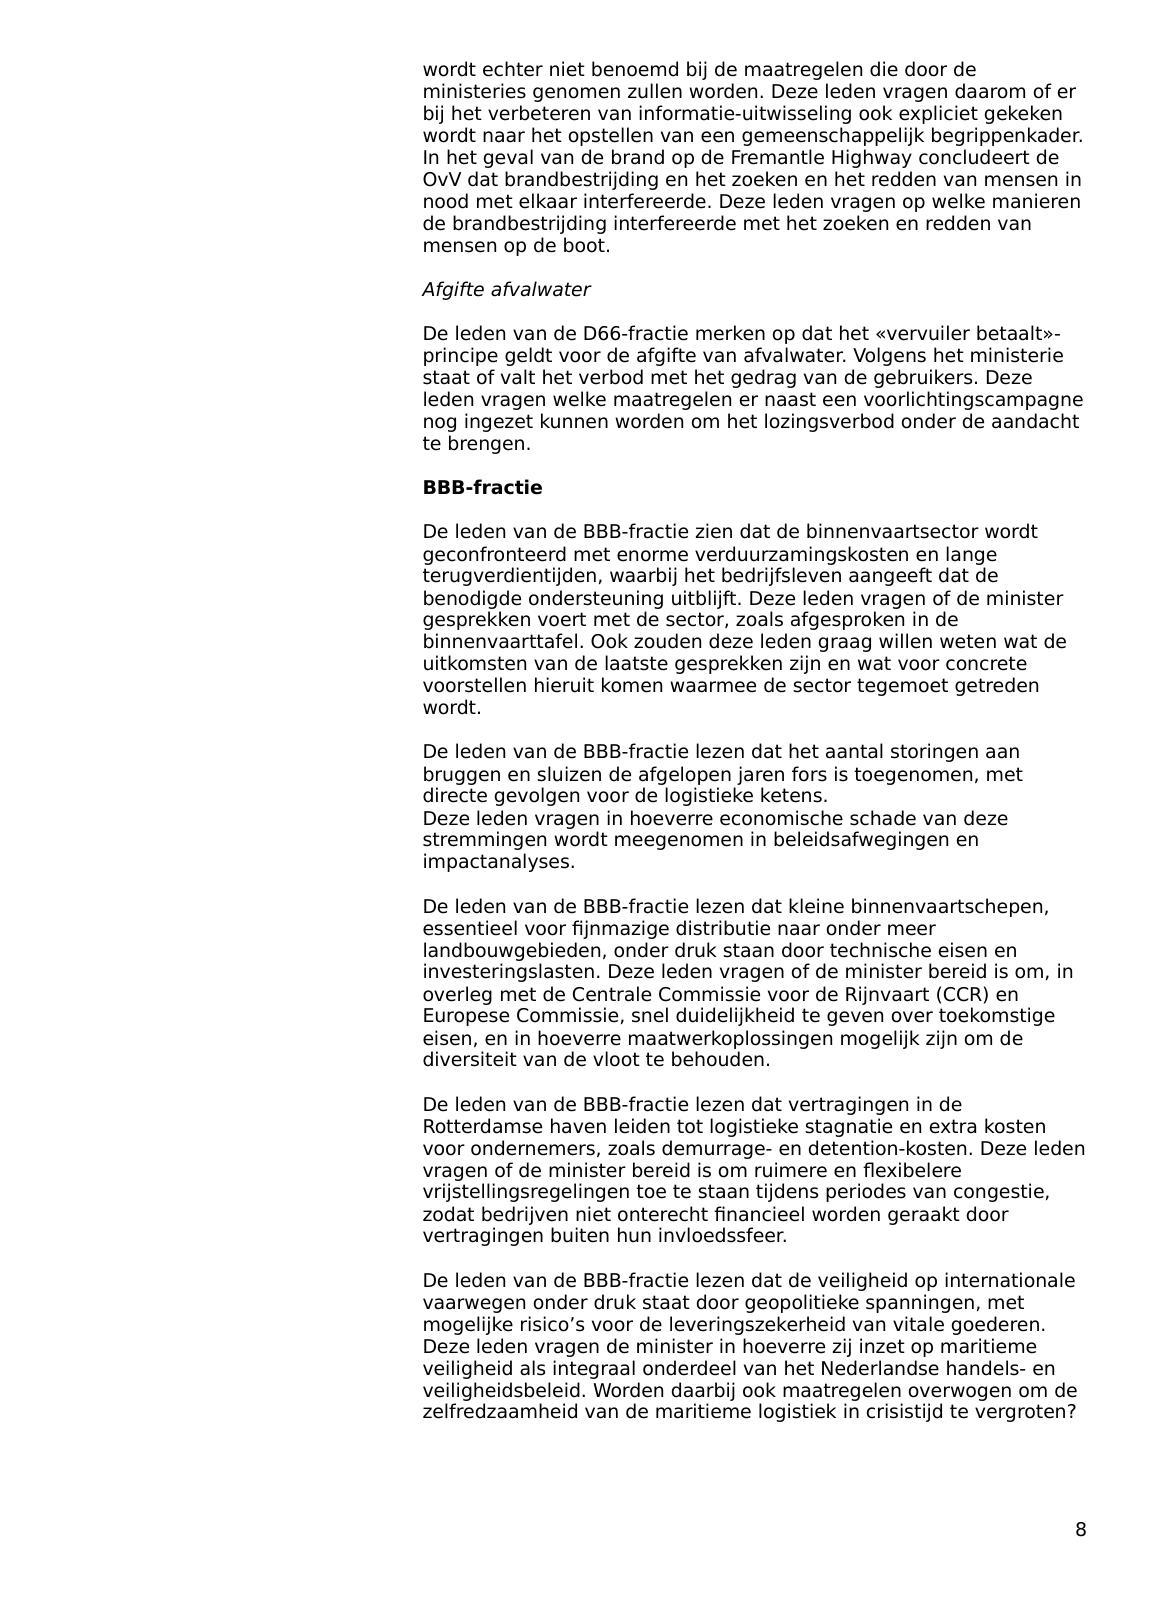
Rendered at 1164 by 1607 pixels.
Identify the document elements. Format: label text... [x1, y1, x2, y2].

text In het geval van de brand op de Fremantle Highway concludeert de OvV dat brandbestrijding en het zoeken en het redden van mensen in nood met elkaar interfereerde. Deze leden vragen op welke manieren de brandbestrijding interfereerde met het zoeken en redden van mensen op de boot. [422, 147, 1087, 257]
subtitle BBB-fractie [422, 477, 1087, 499]
text De leden van de BBB-fractie lezen dat kleine binnenvaartschepen, essentieel voor fijnmazige distributie naar onder meer landbouwgebieden, onder druk staan door technische eisen en investeringslasten. Deze leden vragen of de minister bereid is om, in overleg met de Centrale Commissie voor de Rijnvaart (CCR) en Europese Commissie, snel duidelijkheid te geven over toekomstige eisen, en in hoeverre maatwerkoplossingen mogelijk zijn om de diversiteit van de vloot te behouden. [422, 896, 1087, 1071]
text wordt echter niet benoemd bij de maatregelen die door de ministeries genomen zullen worden. Deze leden vragen daarom of er bij het verbeteren van informatie-uitwisseling ook expliciet gekeken wordt naar het opstellen van een gemeenschappelijk begrippenkader. [422, 59, 1087, 147]
text De leden van de D66-fractie merken op dat het «vervuiler betaalt»-principe geldt voor de afgifte van afvalwater. Volgens het ministerie staat of valt het verbod met het gedrag van de gebruikers. Deze leden vragen welke maatregelen er naast een voorlichtingscampagne nog ingezet kunnen worden om het lozingsverbod onder de aandacht te brengen. [422, 323, 1087, 455]
text De leden van de BBB-fractie lezen dat vertragingen in de Rotterdamse haven leiden tot logistieke stagnatie en extra kosten voor ondernemers, zoals demurrage- en detention-kosten. Deze leden vragen of de minister bereid is om ruimere en flexibelere vrijstellingsregelingen toe te staan tijdens periodes van congestie, zodat bedrijven niet onterecht financieel worden geraakt door vertragingen buiten hun invloedssfeer. [422, 1093, 1087, 1247]
text Deze leden vragen in hoeverre economische schade van deze stremmingen wordt meegenomen in beleidsafwegingen en impactanalyses. [422, 807, 1087, 873]
text De leden van de BBB-fractie lezen dat de veiligheid op internationale vaarwegen onder druk staat door geopolitieke spanningen, met mogelijke risico’s voor de leveringszekerheid van vitale goederen. Deze leden vragen de minister in hoeverre zij inzet op maritieme veiligheid als integraal onderdeel van het Nederlandse handels- en veiligheidsbeleid. Worden daarbij ook maatregelen overwogen om de zelfredzaamheid van de maritieme logistiek in crisistijd te vergroten? [422, 1269, 1087, 1423]
text De leden van de BBB-fractie zien dat de binnenvaartsector wordt geconfronteerd met enorme verduurzamingskosten en lange terugverdientijden, waarbij het bedrijfsleven aangeeft dat de benodigde ondersteuning uitblijft. Deze leden vragen of de minister gesprekken voert met de sector, zoals afgesproken in de binnenvaarttafel. Ook zouden deze leden graag willen weten wat de uitkomsten van de laatste gesprekken zijn en wat voor concrete voorstellen hieruit komen waarmee de sector tegemoet getreden wordt. [422, 521, 1087, 719]
subtitle Afgifte afvalwater [422, 279, 1087, 301]
text De leden van de BBB-fractie lezen dat het aantal storingen aan bruggen en sluizen de afgelopen jaren fors is toegenomen, met directe gevolgen voor de logistieke ketens. [422, 741, 1087, 807]
